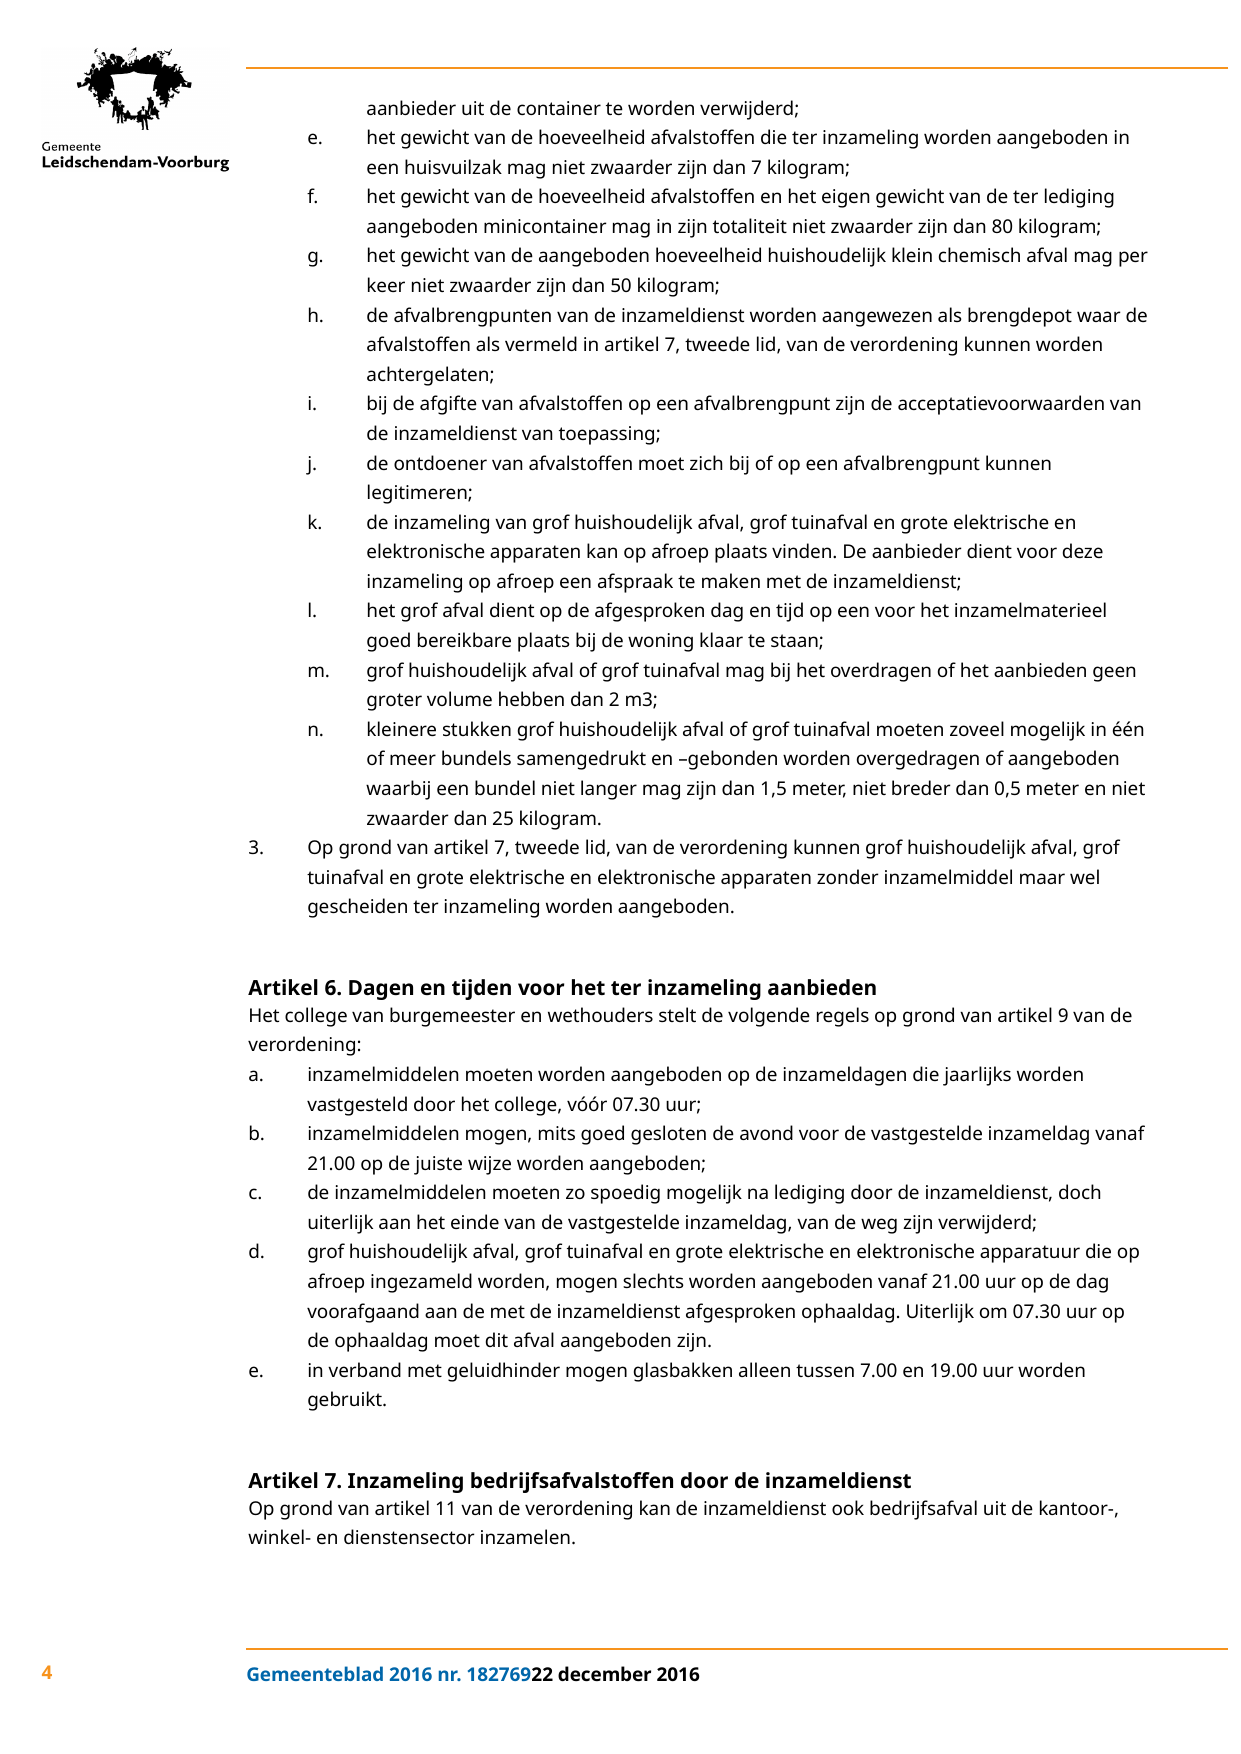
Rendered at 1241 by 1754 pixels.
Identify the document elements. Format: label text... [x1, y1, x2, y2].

list grof huishoudelijk afval, grof tuinafval en grote elektrische en elektronische apparatuur die op afroep ingezameld worden, mogen slechts worden aangeboden vanaf 21.00 uur op de dag voorafgaand aan de met de inzameldienst afgesproken ophaaldag. Uiterlijk om 07.30 uur op de ophaaldag moet dit afval aangeboden zijn. [248, 1239, 1152, 1353]
text Het college van burgemeester en wethouders stelt de volgende regels op grond van artikel 9 van de verordening: [248, 1002, 1152, 1057]
list de inzamelmiddelen moeten zo spoedig mogelijk na lediging door de inzameldienst, doch uiterlijk aan het einde van de vastgestelde inzameldag, van de weg zijn verwijderd; [248, 1179, 1152, 1235]
list het gewicht van de hoeveelheid afvalstoffen die ter inzameling worden aangeboden in een huisvuilzak mag niet zwaarder zijn dan 7 kilogram; [307, 124, 1152, 180]
picture [41, 47, 231, 172]
list bij de afgifte van afvalstoffen op een afvalbrengpunt zijn de acceptatievoorwaarden van de inzameldienst van toepassing; [307, 391, 1152, 446]
list aanbieder uit de container te worden verwijderd; [307, 95, 1152, 121]
list de inzameling van grof huishoudelijk afval, grof tuinafval en grote elektrische en elektronische apparaten kan op afroep plaats vinden. De aanbieder dient voor deze inzameling op afroep een afspraak te maken met de inzameldienst; [307, 509, 1152, 594]
text Op grond van artikel 11 van de verordening kan de inzameldienst ook bedrijfsafval uit de kantoor-, winkel- en dienstensector inzamelen. [248, 1495, 1152, 1550]
text Artikel 6. Dagen en tijden voor het ter inzameling aanbieden [248, 973, 1152, 1002]
list Op grond van artikel 7, tweede lid, van de verordening kunnen grof huishoudelijk afval, grof tuinafval en grote elektrische en elektronische apparaten zonder inzamelmiddel maar wel gescheiden ter inzameling worden aangeboden. [248, 834, 1152, 919]
list inzamelmiddelen mogen, mits goed gesloten de avond voor de vastgestelde inzameldag vanaf 21.00 op de juiste wijze worden aangeboden; [248, 1120, 1152, 1176]
list kleinere stukken grof huishoudelijk afval of grof tuinafval moeten zoveel mogelijk in één of meer bundels samengedrukt en –gebonden worden overgedragen of aangeboden waarbij een bundel niet langer mag zijn dan 1,5 meter, niet breder dan 0,5 meter en niet zwaarder dan 25 kilogram. [307, 716, 1152, 831]
list het gewicht van de aangeboden hoeveelheid huishoudelijk klein chemisch afval mag per keer niet zwaarder zijn dan 50 kilogram; [307, 243, 1152, 298]
list het grof afval dient op de afgesproken dag en tijd op een voor het inzamelmaterieel goed bereikbare plaats bij de woning klaar te staan; [307, 598, 1152, 653]
list het gewicht van de hoeveelheid afvalstoffen en het eigen gewicht van de ter lediging aangeboden minicontainer mag in zijn totaliteit niet zwaarder zijn dan 80 kilogram; [307, 183, 1152, 239]
list de ontdoener van afvalstoffen moet zich bij of op een afvalbrengpunt kunnen legitimeren; [307, 450, 1152, 505]
list in verband met geluidhinder mogen glasbakken alleen tussen 7.00 en 19.00 uur worden gebruikt. [248, 1357, 1152, 1412]
list inzamelmiddelen moeten worden aangeboden op de inzameldagen die jaarlijks worden vastgesteld door het college, vóór 07.30 uur; [248, 1061, 1152, 1116]
list de afvalbrengpunten van de inzameldienst worden aangewezen als brengdepot waar de afvalstoffen als vermeld in artikel 7, tweede lid, van de verordening kunnen worden achtergelaten; [307, 302, 1152, 387]
text Artikel 7. Inzameling bedrijfsafvalstoffen door de inzameldienst [248, 1467, 1152, 1495]
list grof huishoudelijk afval of grof tuinafval mag bij het overdragen of het aanbieden geen groter volume hebben dan 2 m3; [307, 657, 1152, 712]
